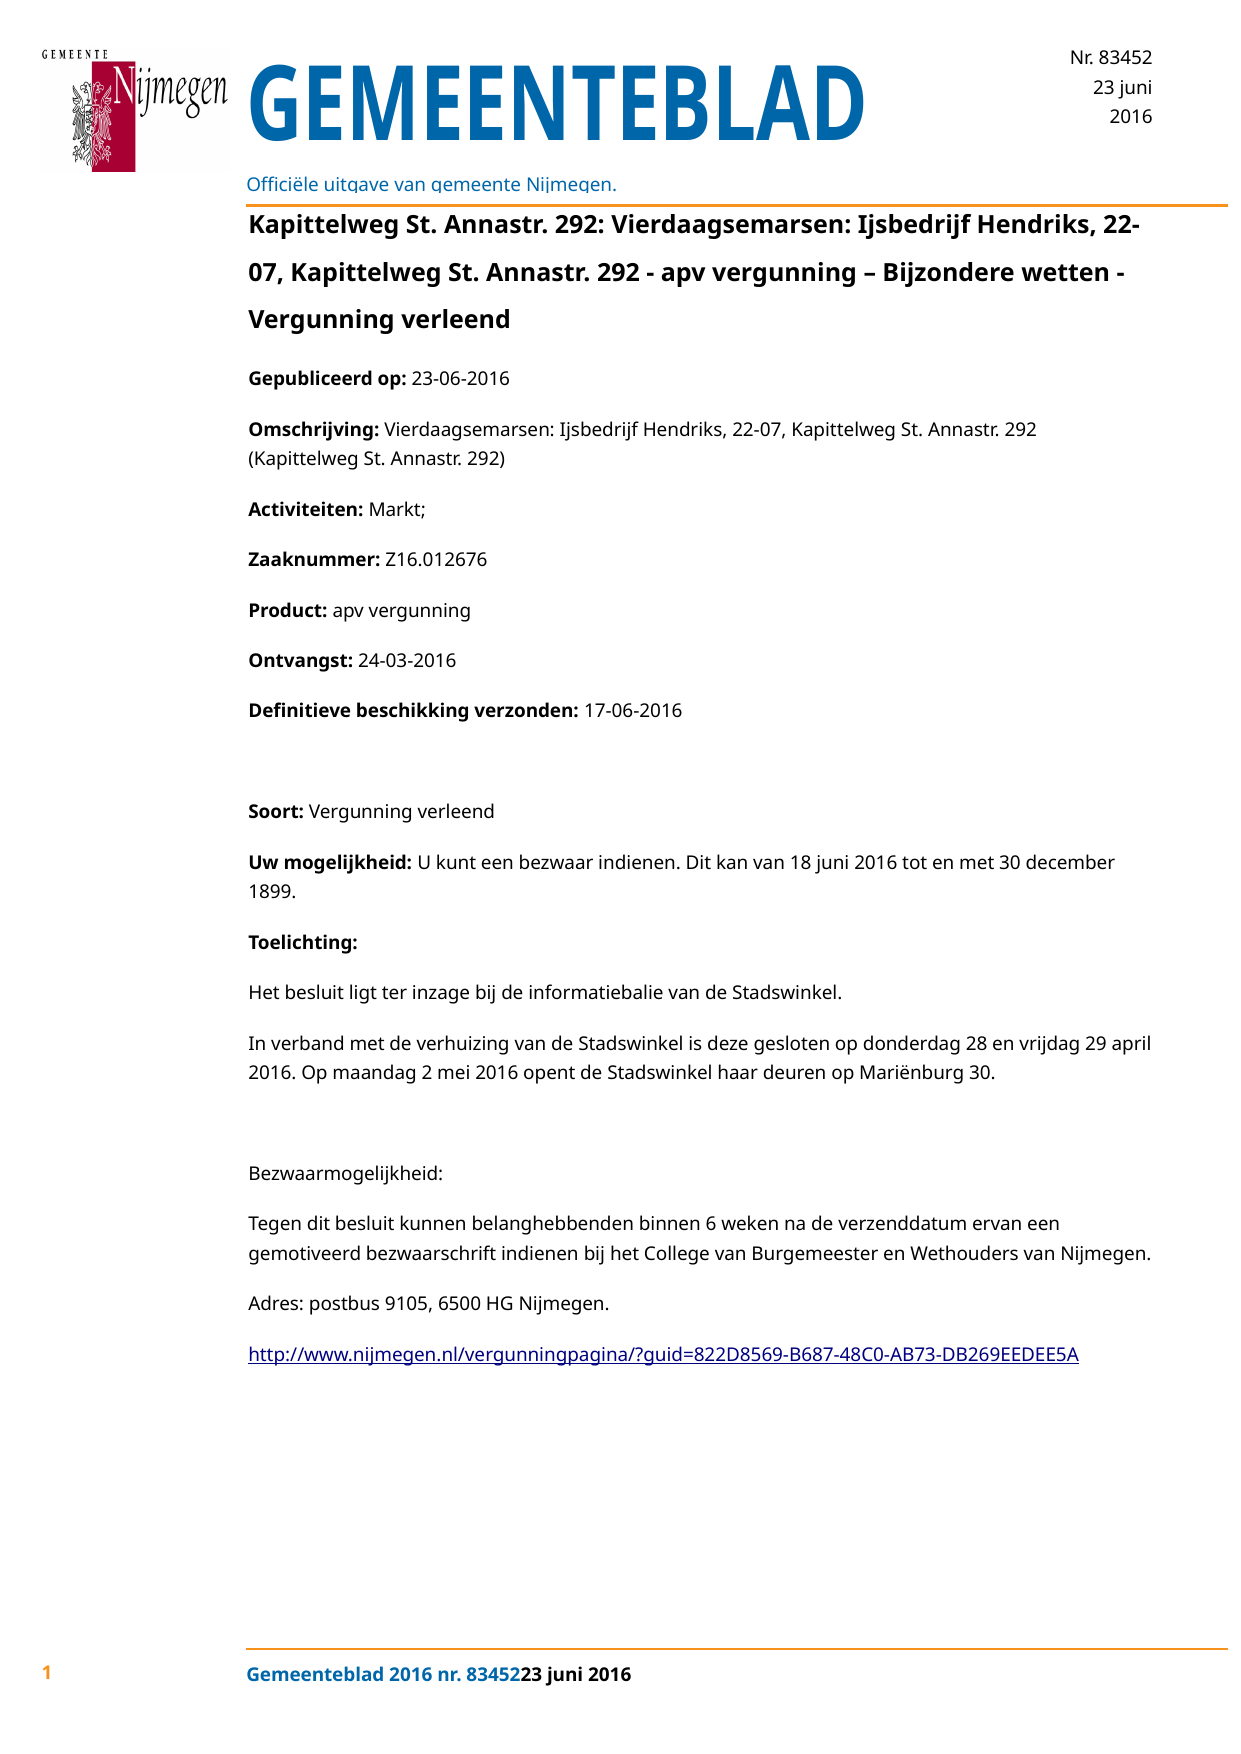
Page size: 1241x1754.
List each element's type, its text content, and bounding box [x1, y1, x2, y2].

text Bezwaarmogelijkheid: [248, 1160, 1152, 1186]
text Zaaknummer: Z16.012676 [248, 546, 1152, 572]
text Het besluit ligt ter inzage bij de informatiebalie van de Stadswinkel. [248, 979, 1152, 1005]
text Adres: postbus 9105, 6500 HG Nijmegen. [248, 1291, 1152, 1316]
text Ontvangst: 24-03-2016 [248, 647, 1152, 673]
picture [41, 47, 231, 172]
text Gepubliceerd op: 23-06-2016 [248, 366, 1152, 391]
text Activiteiten: Markt; [248, 496, 1152, 522]
text Uw mogelijkheid: U kunt een bezwaar indienen. Dit kan van 18 juni 2016 tot en met 30 december 1899. [248, 849, 1152, 904]
text Omschrijving: Vierdaagsemarsen: Ijsbedrijf Hendriks, 22-07, Kapittelweg St. Annastr. 292 (Kapittelweg St. Annastr. 292) [248, 416, 1152, 471]
text Soort: Vergunning verleend [248, 798, 1152, 824]
text Tegen dit besluit kunnen belanghebbenden binnen 6 weken na de verzenddatum ervan een gemotiveerd bezwaarschrift indienen bij het College van Burgemeester en Wethouders van Nijmegen. [248, 1211, 1152, 1266]
text Definitieve beschikking verzonden: 17-06-2016 [248, 698, 1152, 723]
text http://www.nijmegen.nl/vergunningpagina/?guid=822D8569-B687-48C0-AB73-DB269EEDEE5A [248, 1341, 1152, 1367]
text Kapittelweg St. Annastr. 292: Vierdaagsemarsen: Ijsbedrijf Hendriks, 22-07, Kapittelweg St. Annastr. 292 - apv vergunning – Bijzondere wetten - Vergunning verleend [248, 207, 1152, 336]
text Toelichting: [248, 929, 1152, 954]
text In verband met de verhuizing van de Stadswinkel is deze gesloten op donderdag 28 en vrijdag 29 april 2016. Op maandag 2 mei 2016 opent de Stadswinkel haar deuren op Mariënburg 30. [248, 1030, 1152, 1085]
text Product: apv vergunning [248, 597, 1152, 622]
